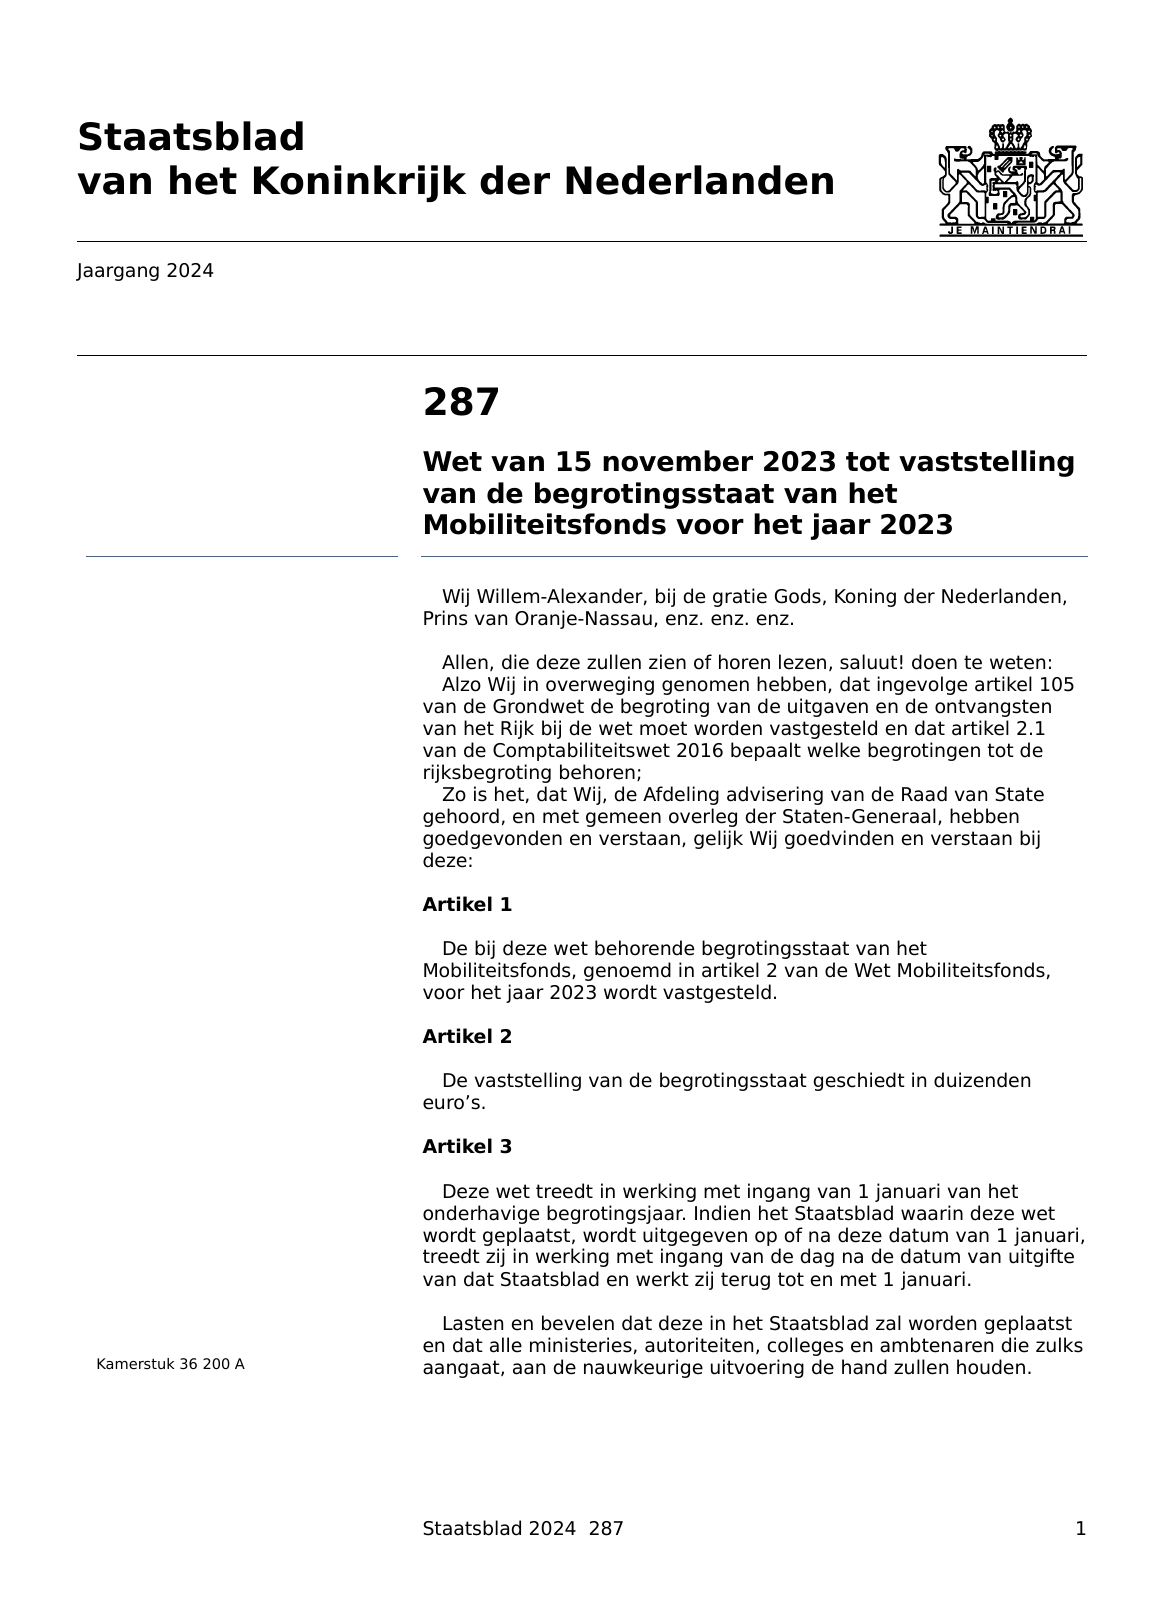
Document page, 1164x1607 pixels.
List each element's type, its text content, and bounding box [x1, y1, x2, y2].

text Deze wet treedt in werking met ingang van 1 januari van het onderhavige begrotingsjaar. Indien het Staatsblad waarin deze wet wordt geplaatst, wordt uitgegeven op of na deze datum van 1 januari, treedt zij in werking met ingang van de dag na de datum van uitgifte van dat Staatsblad en werkt zij terug tot en met 1 januari. [422, 1181, 1087, 1290]
text Kamerstuk 36 200 A [77, 1356, 396, 1372]
text De vaststelling van de begrotingsstaat geschiedt in duizenden euro’s. [422, 1070, 1087, 1114]
text Wet van 15 november 2023 tot vaststelling van de begrotingsstaat van het Mobiliteitsfonds voor het jaar 2023 [422, 447, 1087, 541]
table_header Staatsblad van het Koninkrijk der Nederlanden [77, 100, 886, 241]
picture [936, 115, 1087, 240]
table_cell Jaargang 2024 [77, 242, 1087, 355]
text De bij deze wet behorende begrotingsstaat van het Mobiliteitsfonds, genoemd in artikel 2 van de Wet Mobiliteitsfonds, voor het jaar 2023 wordt vastgesteld. [422, 938, 1087, 1004]
subtitle 287 [422, 381, 1087, 424]
subtitle Artikel 1 [422, 894, 1087, 916]
text Allen, die deze zullen zien of horen lezen, saluut! doen te weten: [422, 652, 1087, 674]
text Alzo Wij in overweging genomen hebben, dat ingevolge artikel 105 van de Grondwet de begroting van de uitgaven en de ontvangsten van het Rijk bij de wet moet worden vastgesteld en dat artikel 2.1 van de Comptabiliteitswet 2016 bepaalt welke begrotingen tot de rijksbegroting behoren; [422, 674, 1087, 784]
subtitle Artikel 2 [422, 1026, 1087, 1048]
text Zo is het, dat Wij, de Afdeling advisering van de Raad van State gehoord, en met gemeen overleg der Staten-Generaal, hebben goedgevonden en verstaan, gelijk Wij goedvinden en verstaan bij deze: [422, 784, 1087, 872]
subtitle Artikel 3 [422, 1136, 1087, 1158]
text Wij Willem-Alexander, bij de gratie Gods, Koning der Nederlanden, Prins van Oranje-Nassau, enz. enz. enz. [422, 586, 1087, 629]
table_header [886, 100, 1087, 241]
text Lasten en bevelen dat deze in het Staatsblad zal worden geplaatst en dat alle ministeries, autoriteiten, colleges en ambtenaren die zulks aangaat, aan de nauwkeurige uitvoering de hand zullen houden. [422, 1313, 1087, 1378]
